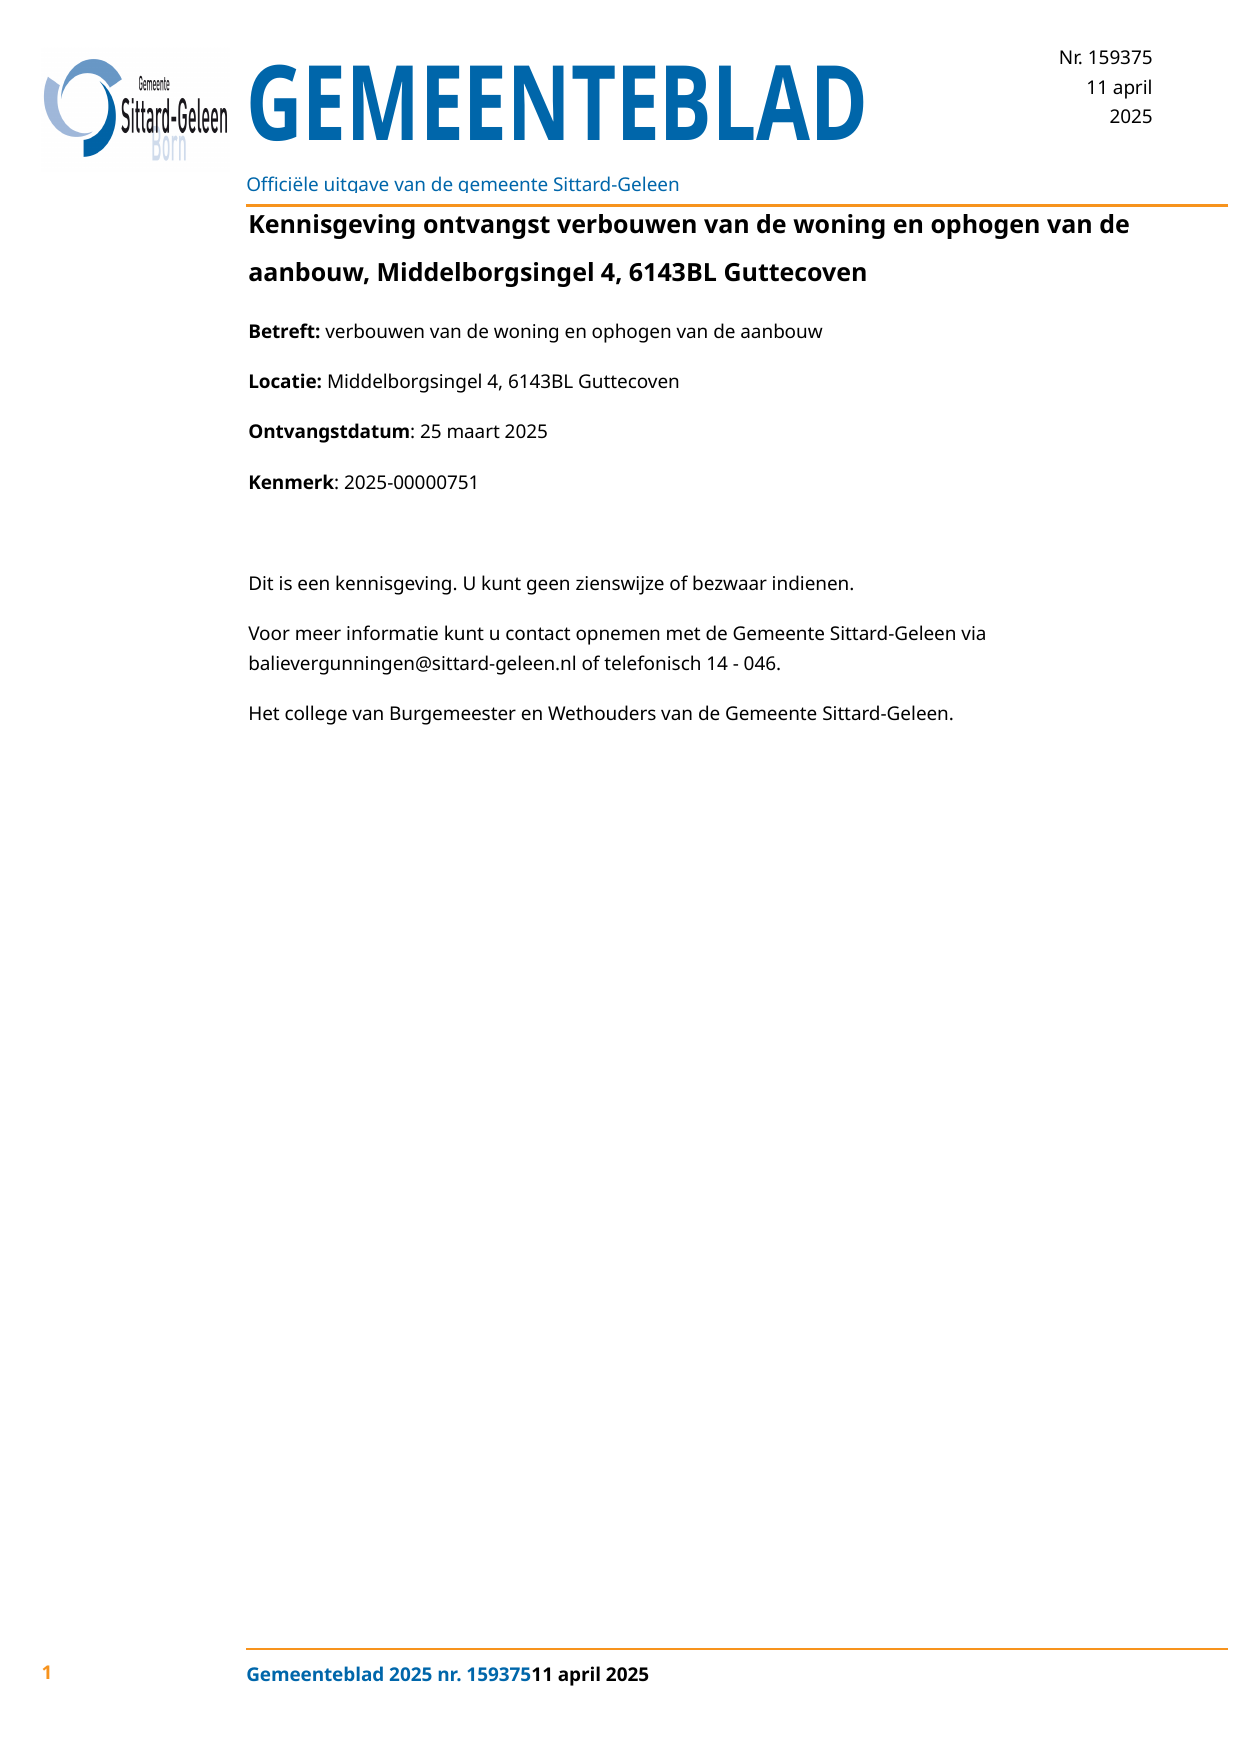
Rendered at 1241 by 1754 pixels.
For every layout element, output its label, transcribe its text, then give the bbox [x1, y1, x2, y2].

text Betreft: verbouwen van de woning en ophogen van de aanbouw [248, 318, 1152, 344]
text Kennisgeving ontvangst verbouwen van de woning en ophogen van de aanbouw, Middelborgsingel 4, 6143BL Guttecoven [248, 207, 1152, 288]
text Ontvangstdatum: 25 maart 2025 [248, 419, 1152, 444]
text Het college van Burgemeester en Wethouders van de Gemeente Sittard-Geleen. [248, 700, 1152, 726]
text Locatie: Middelborgsingel 4, 6143BL Guttecoven [248, 368, 1152, 394]
picture [41, 47, 231, 172]
text Dit is een kennisgeving. U kunt geen zienswijze of bezwaar indienen. [248, 570, 1152, 596]
text Kenmerk: 2025-00000751 [248, 469, 1152, 495]
text Voor meer informatie kunt u contact opnemen met de Gemeente Sittard-Geleen via balievergunningen@sittard-geleen.nl of telefonisch 14 - 046. [248, 620, 1152, 676]
